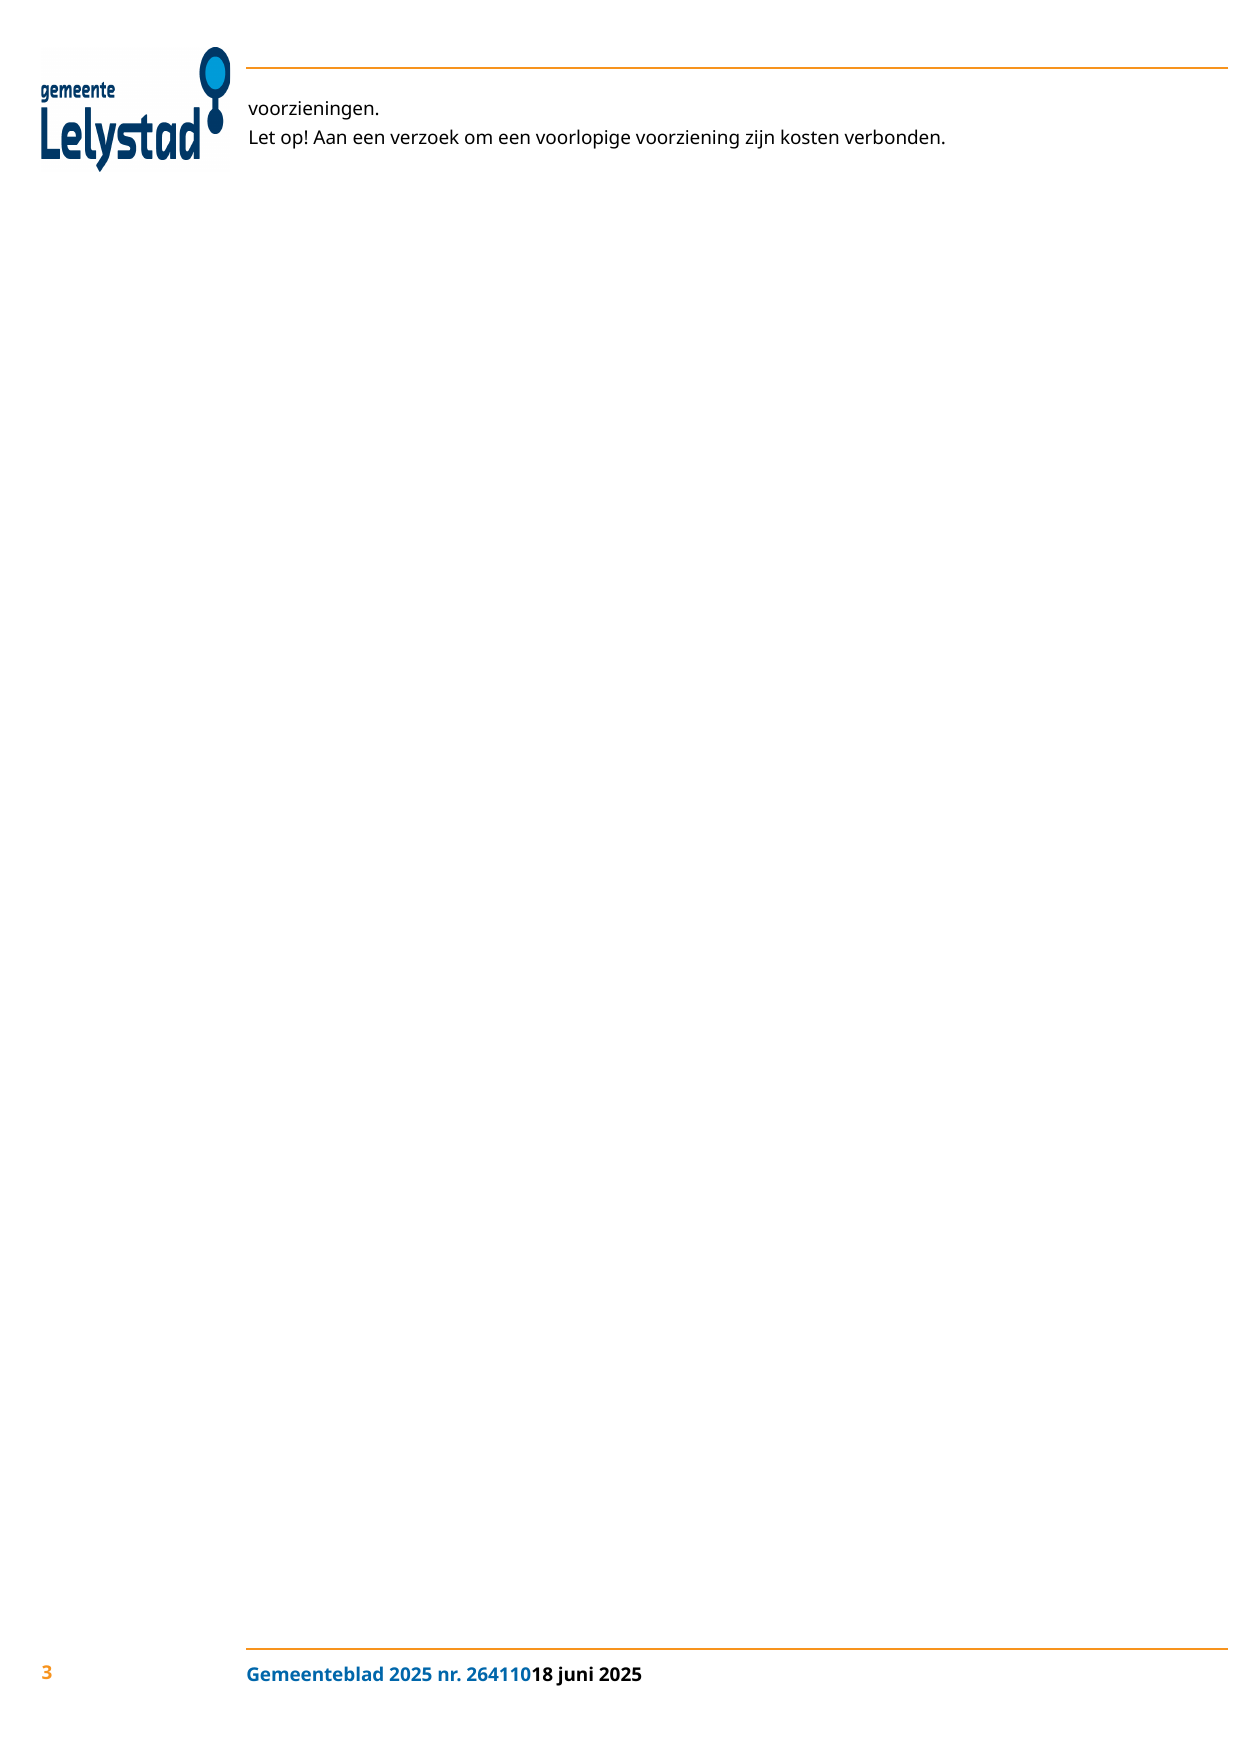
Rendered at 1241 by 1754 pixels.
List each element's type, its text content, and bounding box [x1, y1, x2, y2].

text Let op! Aan een verzoek om een voorlopige voorziening zijn kosten verbonden. [248, 124, 1152, 150]
text voorzieningen. [248, 95, 1152, 121]
picture [41, 47, 231, 172]
